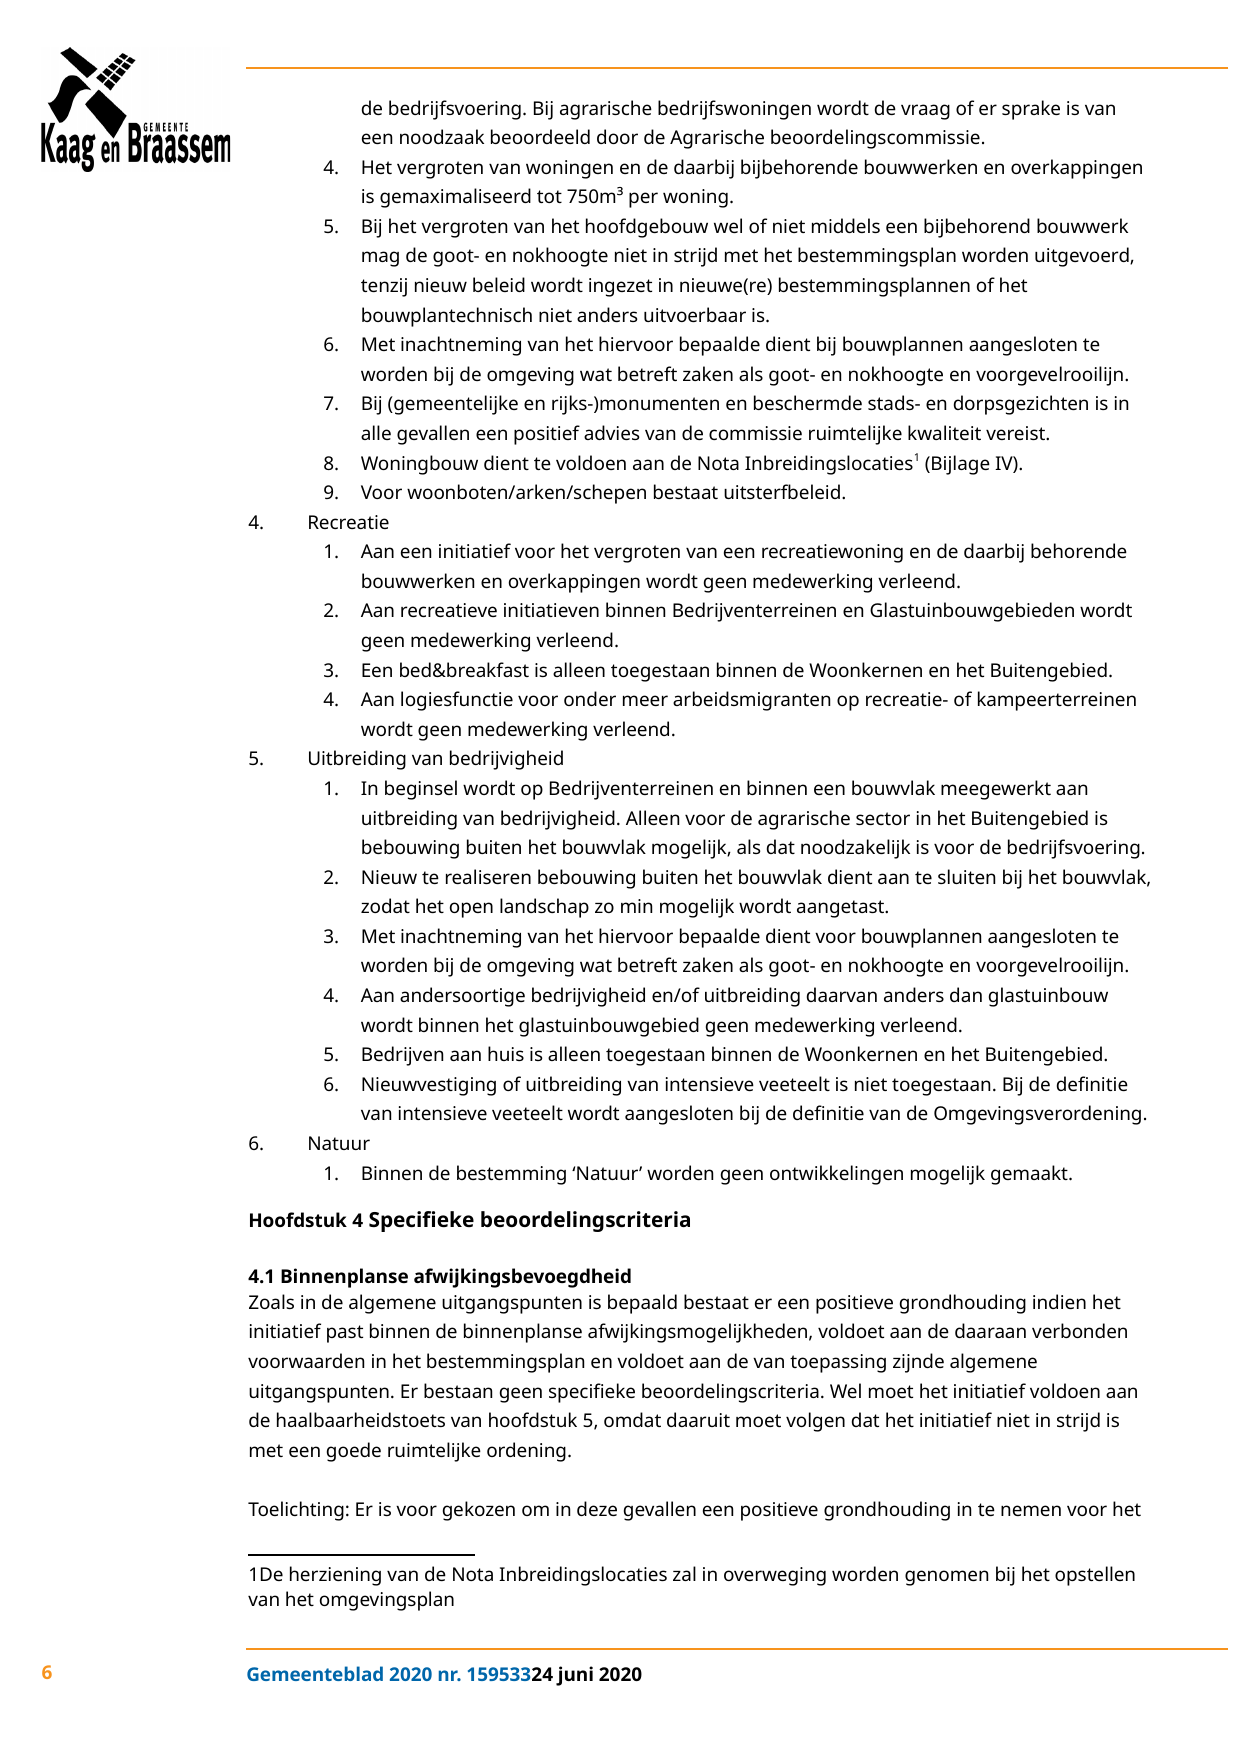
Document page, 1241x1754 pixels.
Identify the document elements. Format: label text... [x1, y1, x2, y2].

list Nieuwvestiging of uitbreiding van intensieve veeteelt is niet toegestaan. Bij de definitie van intensieve veeteelt wordt aangesloten bij de definitie van de Omgevingsverordening. [323, 1071, 1152, 1126]
list Het vergroten van woningen en de daarbij bijbehorende bouwwerken en overkappingen is gemaximaliseerd tot 750m³ per woning. [323, 154, 1152, 209]
text 4.1 Binnenplanse afwijkingsbevoegdheid [248, 1263, 1152, 1289]
list Met inachtneming van het hiervoor bepaalde dient bij bouwplannen aangesloten te worden bij de omgeving wat betreft zaken als goot- en nokhoogte en voorgevelrooilijn. [323, 331, 1152, 387]
list Aan andersoortige bedrijvigheid en/of uitbreiding daarvan anders dan glastuinbouw wordt binnen het glastuinbouwgebied geen medewerking verleend. [323, 982, 1152, 1038]
list Recreatie [248, 509, 1152, 535]
list Aan recreatieve initiatieven binnen Bedrijventerreinen en Glastuinbouwgebieden wordt geen medewerking verleend. [323, 598, 1152, 653]
text Zoals in de algemene uitgangspunten is bepaald bestaat er een positieve grondhouding indien het initiatief past binnen de binnenplanse afwijkingsmogelijkheden, voldoet aan de daaraan verbonden voorwaarden in het bestemmingsplan en voldoet aan de van toepassing zijnde algemene uitgangspunten. Er bestaan geen specifieke beoordelingscriteria. Wel moet het initiatief voldoen aan de haalbaarheidstoets van hoofdstuk 5, omdat daaruit moet volgen dat het initiatief niet in strijd is met een goede ruimtelijke ordening. [248, 1289, 1152, 1463]
list Met inachtneming van het hiervoor bepaalde dient voor bouwplannen aangesloten te worden bij de omgeving wat betreft zaken als goot- en nokhoogte en voorgevelrooilijn. [323, 923, 1152, 978]
list Voor woonboten/arken/schepen bestaat uitsterfbeleid. [323, 479, 1152, 505]
text Hoofdstuk 4 Specifieke beoordelingscriteria [248, 1205, 1152, 1234]
list Uitbreiding van bedrijvigheid [248, 746, 1152, 771]
list Bedrijven aan huis is alleen toegestaan binnen de Woonkernen en het Buitengebied. [323, 1041, 1152, 1067]
list Aan logiesfunctie voor onder meer arbeidsmigranten op recreatie- of kampeerterreinen wordt geen medewerking verleend. [323, 686, 1152, 742]
list De herziening van de Nota Inbreidingslocaties zal in overweging worden genomen bij het opstellen van het omgevingsplan [248, 1561, 1152, 1612]
list Aan een initiatief voor het vergroten van een recreatiewoning en de daarbij behorende bouwwerken en overkappingen wordt geen medewerking verleend. [323, 538, 1152, 594]
text Toelichting: Er is voor gekozen om in deze gevallen een positieve grondhouding in te nemen voor het [248, 1496, 1152, 1522]
list Bij het vergroten van het hoofdgebouw wel of niet middels een bijbehorend bouwwerk mag de goot- en nokhoogte niet in strijd met het bestemmingsplan worden uitgevoerd, tenzij nieuw beleid wordt ingezet in nieuwe(re) bestemmingsplannen of het bouwplantechnisch niet anders uitvoerbaar is. [323, 213, 1152, 328]
list Woningbouw dient te voldoen aan de Nota Inbreidingslocaties (Bijlage IV). [323, 450, 1152, 476]
list de bedrijfsvoering. Bij agrarische bedrijfswoningen wordt de vraag of er sprake is van een noodzaak beoordeeld door de Agrarische beoordelingscommissie. [323, 95, 1152, 150]
picture [41, 47, 231, 172]
list Binnen de bestemming ‘Natuur’ worden geen ontwikkelingen mogelijk gemaakt. [323, 1160, 1152, 1186]
list Natuur [248, 1130, 1152, 1156]
list Nieuw te realiseren bebouwing buiten het bouwvlak dient aan te sluiten bij het bouwvlak, zodat het open landschap zo min mogelijk wordt aangetast. [323, 864, 1152, 919]
list Bij (gemeentelijke en rijks-)monumenten en beschermde stads- en dorpsgezichten is in alle gevallen een positief advies van de commissie ruimtelijke kwaliteit vereist. [323, 391, 1152, 446]
list Een bed&breakfast is alleen toegestaan binnen de Woonkernen en het Buitengebied. [323, 657, 1152, 683]
list In beginsel wordt op Bedrijventerreinen en binnen een bouwvlak meegewerkt aan uitbreiding van bedrijvigheid. Alleen voor de agrarische sector in het Buitengebied is bebouwing buiten het bouwvlak mogelijk, als dat noodzakelijk is voor de bedrijfsvoering. [323, 775, 1152, 860]
